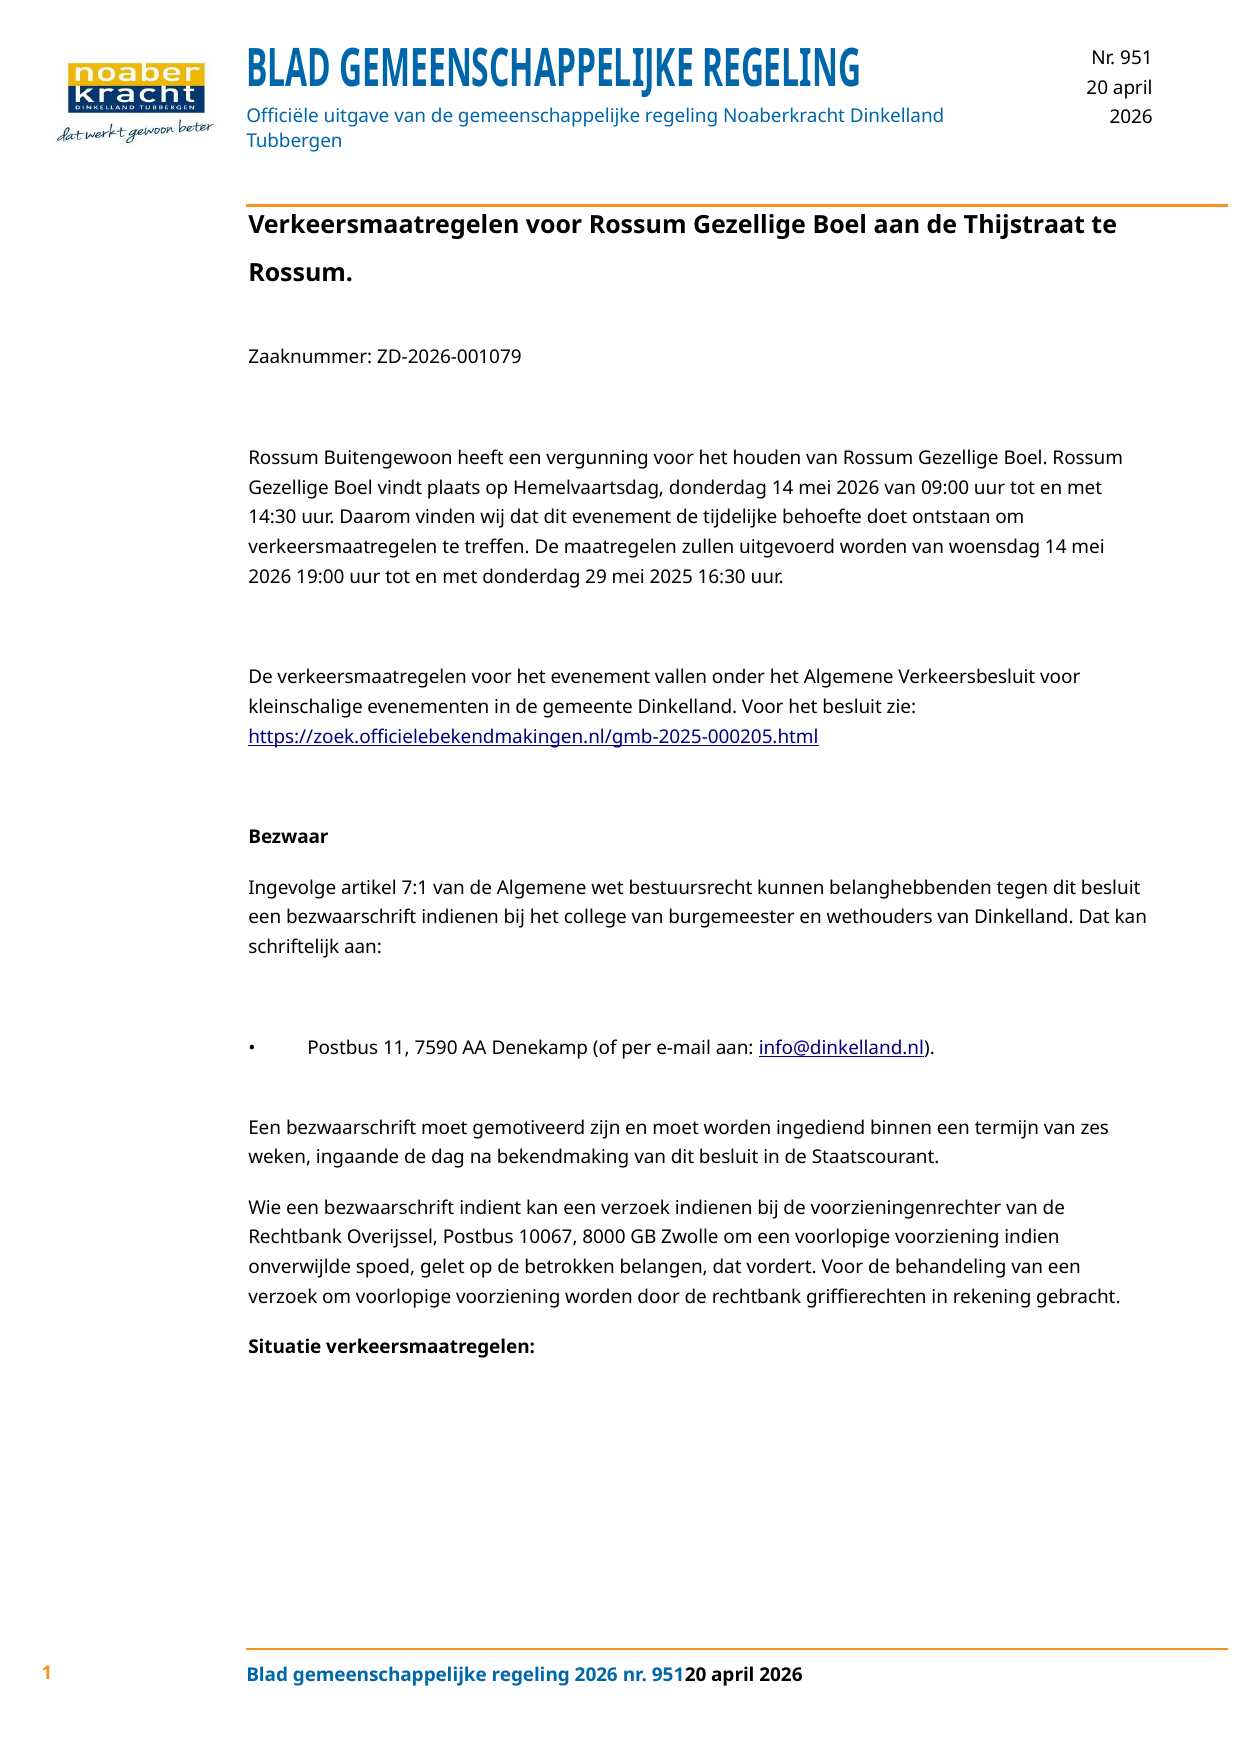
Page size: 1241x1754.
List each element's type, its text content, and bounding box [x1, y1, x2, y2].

text Een bezwaarschrift moet gemotiveerd zijn en moet worden ingediend binnen een termijn van zes weken, ingaande de dag na bekendmaking van dit besluit in de Staatscourant. [248, 1114, 1152, 1169]
text Situatie verkeersmaatregelen: [248, 1333, 1152, 1359]
text Wie een bezwaarschrift indient kan een verzoek indienen bij de voorzieningenrechter van de Rechtbank Overijssel, Postbus 10067, 8000 GB Zwolle om een voorlopige voorziening indien onverwijlde spoed, gelet op de betrokken belangen, dat vordert. Voor de behandeling van een verzoek om voorlopige voorziening worden door de rechtbank griffierechten in rekening gebracht. [248, 1194, 1152, 1308]
text Verkeersmaatregelen voor Rossum Gezellige Boel aan de Thijstraat te Rossum. [248, 207, 1152, 288]
text Bezwaar [248, 824, 1152, 849]
text De verkeersmaatregelen voor het evenement vallen onder het Algemene Verkeersbesluit voor kleinschalige evenementen in de gemeente Dinkelland. Voor het besluit zie: https://zoek.officielebekendmakingen.nl/gmb-2025-000205.html [248, 664, 1152, 748]
list Postbus 11, 7590 AA Denekamp (of per e-mail aan: info@dinkelland.nl). [248, 1034, 1152, 1060]
picture [41, 47, 231, 172]
text Zaaknummer: ZD-2026-001079 [248, 344, 1152, 369]
text Rossum Buitengewoon heeft een vergunning voor het houden van Rossum Gezellige Boel. Rossum Gezellige Boel vindt plaats op Hemelvaartsdag, donderdag 14 mei 2026 van 09:00 uur tot en met 14:30 uur. Daarom vinden wij dat dit evenement de tijdelijke behoefte doet ontstaan om verkeersmaatregelen te treffen. De maatregelen zullen uitgevoerd worden van woensdag 14 mei 2026 19:00 uur tot en met donderdag 29 mei 2025 16:30 uur. [248, 444, 1152, 588]
text Ingevolge artikel 7:1 van de Algemene wet bestuursrecht kunnen belanghebbenden tegen dit besluit een bezwaarschrift indienen bij het college van burgemeester en wethouders van Dinkelland. Dat kan schriftelijk aan: [248, 874, 1152, 959]
